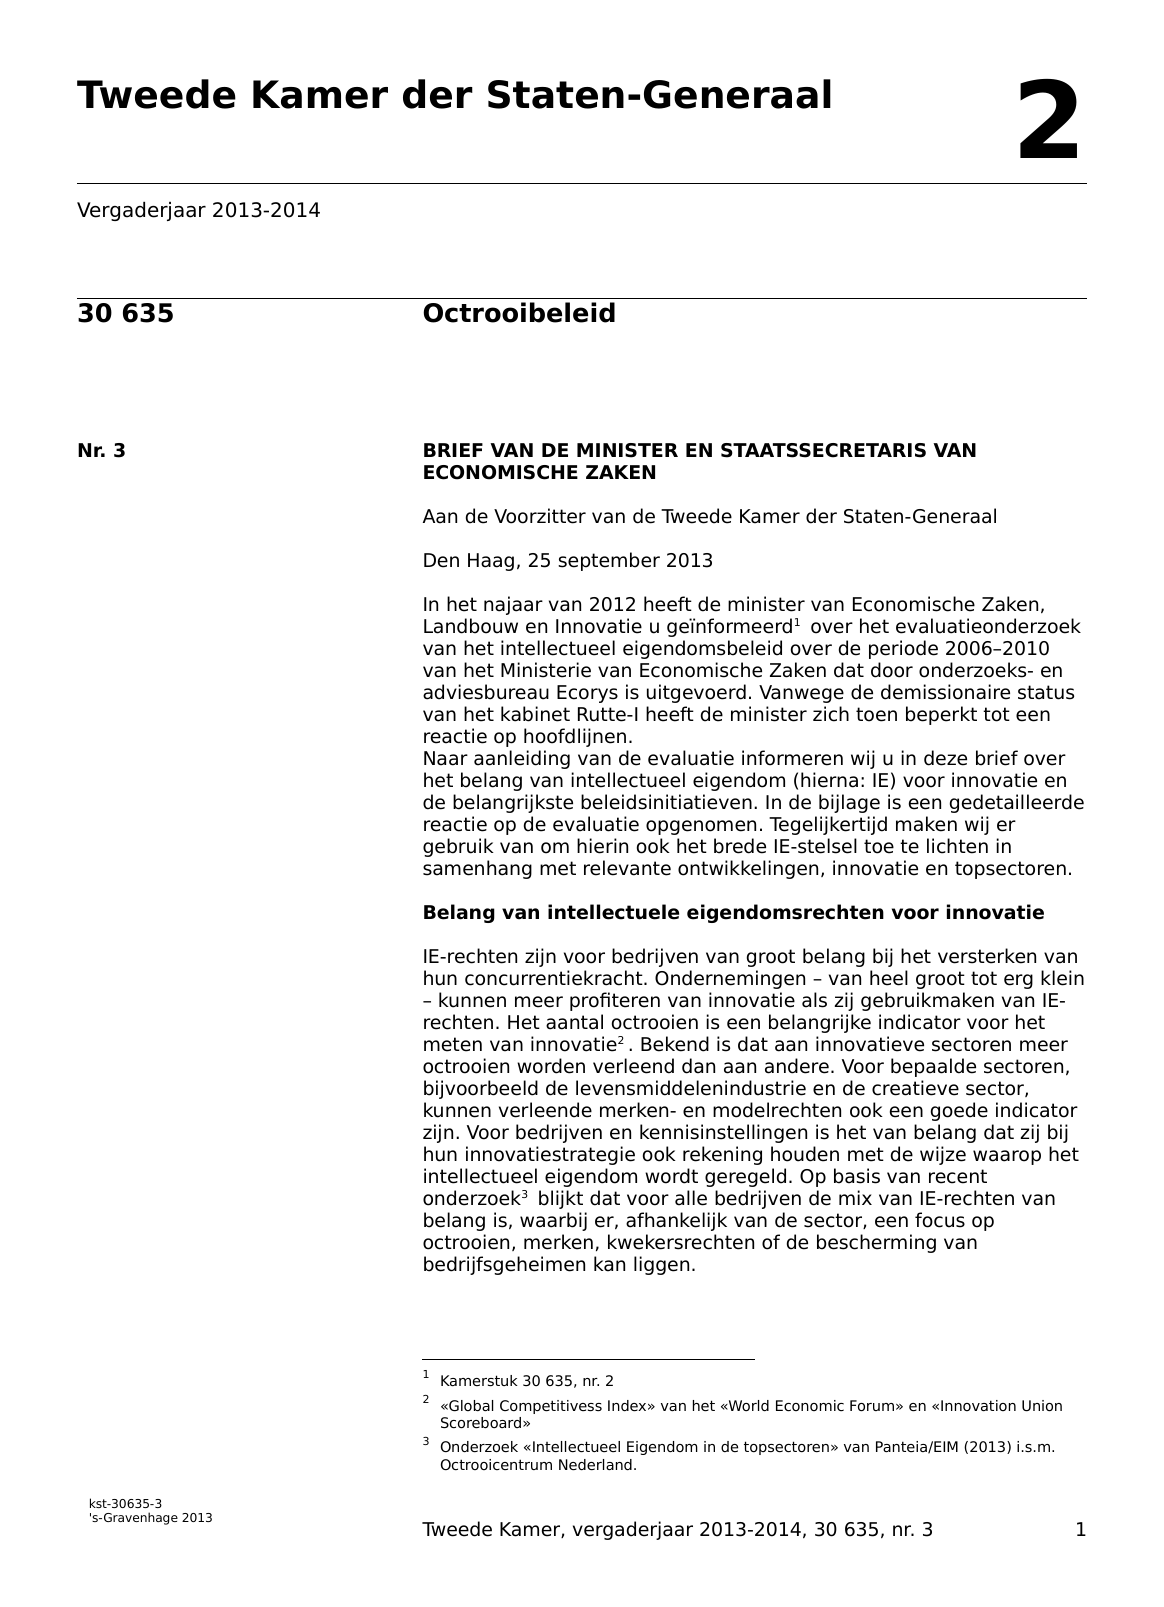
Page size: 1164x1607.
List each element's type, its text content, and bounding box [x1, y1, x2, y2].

text 's-Gravenhage 2013 [88, 1511, 323, 1525]
text IE-rechten zijn voor bedrijven van groot belang bij het versterken van hun concurrentiekracht. Ondernemingen – van heel groot tot erg klein – kunnen meer profiteren van innovatie als zij gebruikmaken van IE-rechten. Het aantal octrooien is een belangrijke indicator voor het meten van innovatie. Bekend is dat aan innovatieve sectoren meer octrooien worden verleend dan aan andere. Voor bepaalde sectoren, bijvoorbeeld de levensmiddelenindustrie en de creatieve sector, kunnen verleende merken- en modelrechten ook een goede indicator zijn. Voor bedrijven en kennisinstellingen is het van belang dat zij bij hun innovatiestrategie ook rekening houden met de wijze waarop het intellectueel eigendom wordt geregeld. Op basis van recent onderzoek blijkt dat voor alle bedrijven de mix van IE-rechten van belang is, waarbij er, afhankelijk van de sector, een focus op octrooien, merken, kwekersrechten of de bescherming van bedrijfsgeheimen kan liggen. [422, 946, 1087, 1276]
text In het najaar van 2012 heeft de minister van Economische Zaken, Landbouw en Innovatie u geïnformeerd over het evaluatieonderzoek van het intellectueel eigendomsbeleid over de periode 2006–2010 van het Ministerie van Economische Zaken dat door onderzoeks- en adviesbureau Ecorys is uitgevoerd. Vanwege de demissionaire status van het kabinet Rutte-I heeft de minister zich toen beperkt tot een reactie op hoofdlijnen. [422, 594, 1087, 748]
text Aan de Voorzitter van de Tweede Kamer der Staten-Generaal [422, 506, 1087, 528]
text Naar aanleiding van de evaluatie informeren wij u in deze brief over het belang van intellectueel eigendom (hierna: IE) voor innovatie en de belangrijkste beleidsinitiatieven. In de bijlage is een gedetailleerde reactie op de evaluatie opgenomen. Tegelijkertijd maken wij er gebruik van om hierin ook het brede IE-stelsel toe te lichten in samenhang met relevante ontwikkelingen, innovatie en topsectoren. [422, 748, 1087, 880]
text Kamerstuk 30 635, nr. 2 [422, 1368, 1087, 1391]
subtitle Nr. 3 BRIEF VAN DE MINISTER EN STAATSSECRETARIS VAN ECONOMISCHE ZAKEN [77, 440, 1087, 484]
text Onderzoek «Intellectueel Eigendom in de topsectoren» van Panteia/EIM (2013) i.s.m. Octrooicentrum Nederland. [422, 1435, 1087, 1474]
text Den Haag, 25 september 2013 [422, 550, 1087, 572]
subtitle Belang van intellectuele eigendomsrechten voor innovatie [422, 902, 1087, 924]
table_header Tweede Kamer der Staten-Generaal [77, 59, 886, 183]
table_header 2 [886, 59, 1087, 183]
table_cell Vergaderjaar 2013-2014 [77, 184, 1087, 298]
subtitle 30 635 Octrooibeleid [77, 299, 1087, 329]
text kst-30635-3 [88, 1497, 323, 1511]
text «Global Competitivess Index» van het «World Economic Forum» en «Innovation Union Scoreboard» [422, 1393, 1087, 1432]
